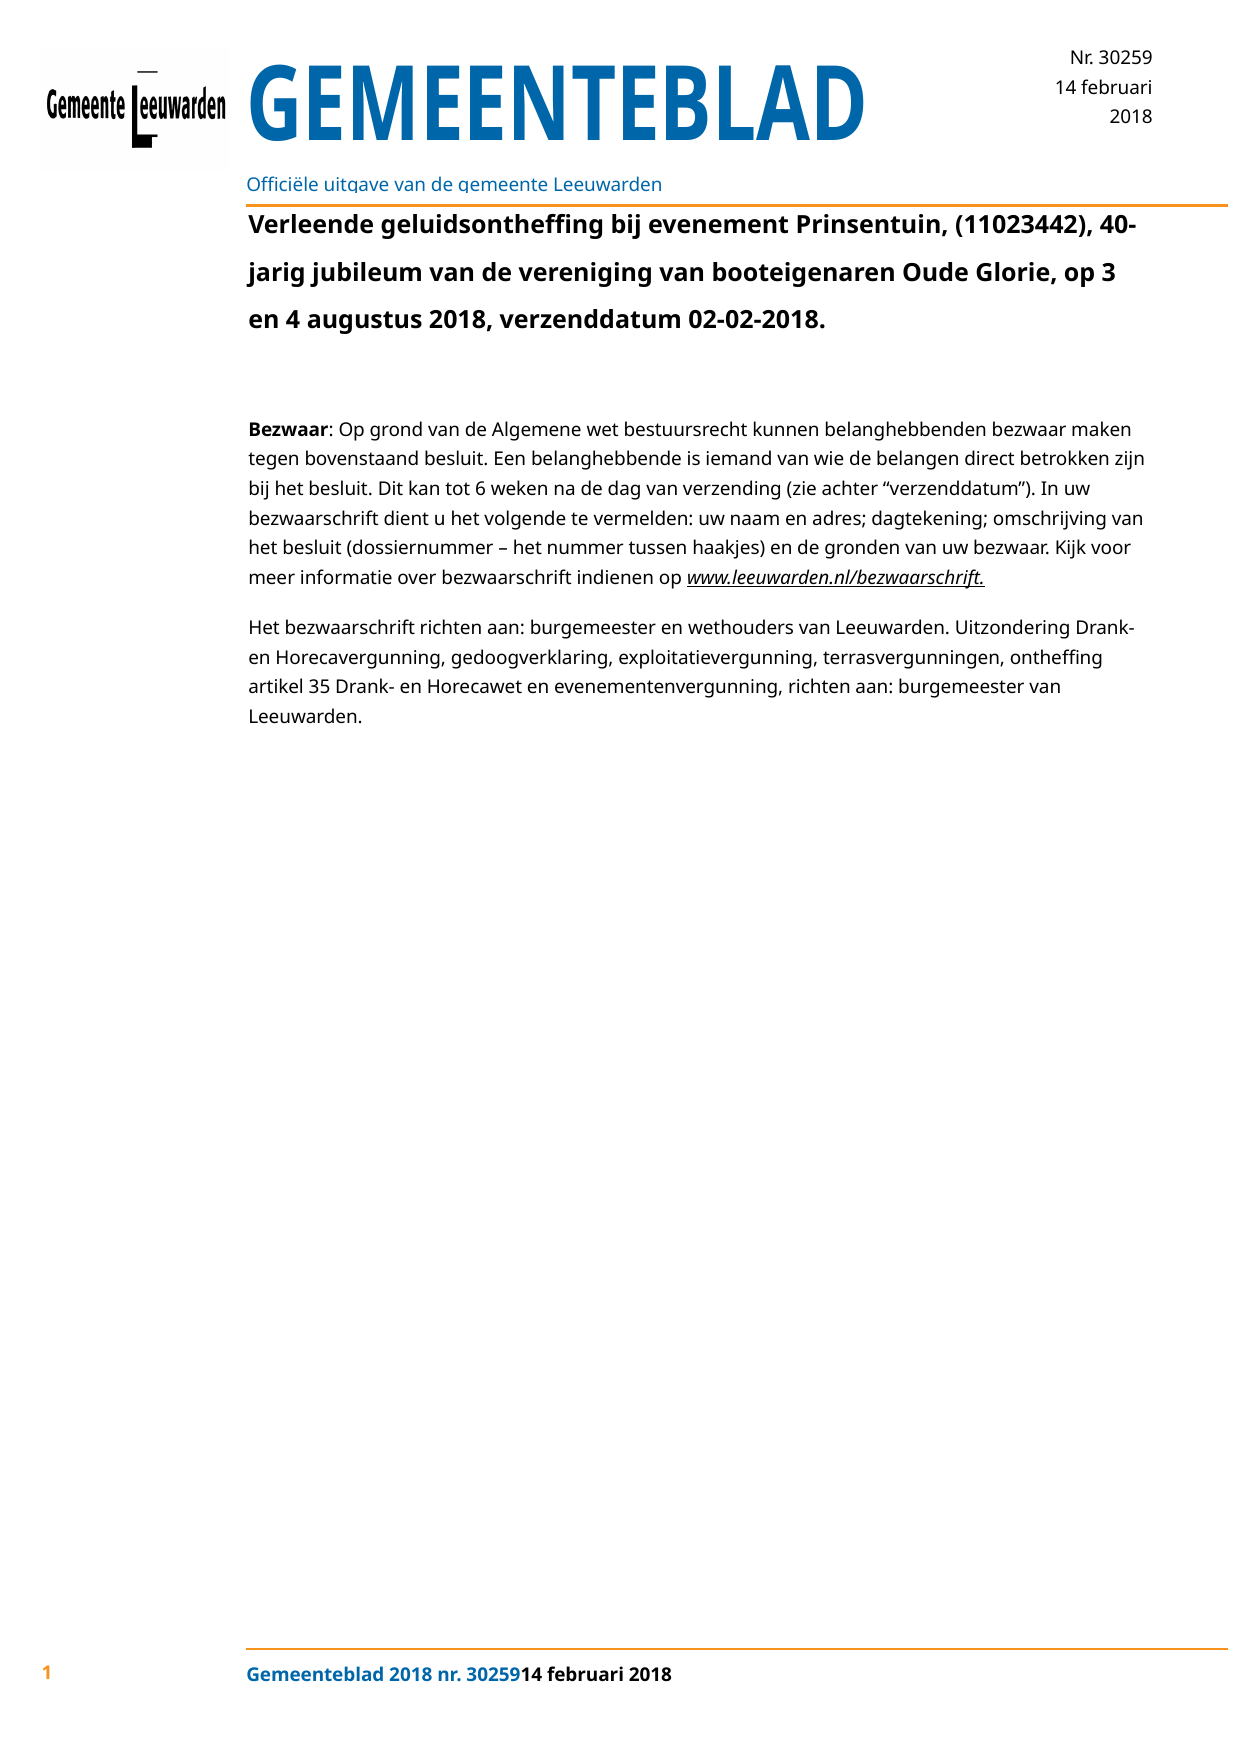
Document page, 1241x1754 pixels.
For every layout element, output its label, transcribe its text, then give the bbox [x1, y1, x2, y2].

text Het bezwaarschrift richten aan: burgemeester en wethouders van Leeuwarden. Uitzondering Drank- en Horecavergunning, gedoogverklaring, exploitatievergunning, terrasvergunningen, ontheffing artikel 35 Drank- en Horecawet en evenementenvergunning, richten aan: burgemeester van Leeuwarden. [248, 614, 1152, 729]
text Verleende geluidsontheffing bij evenement Prinsentuin, (11023442), 40-jarig jubileum van de vereniging van booteigenaren Oude Glorie, op 3 en 4 augustus 2018, verzenddatum 02-02-2018. [248, 207, 1152, 336]
text Bezwaar: Op grond van de Algemene wet bestuursrecht kunnen belanghebbenden bezwaar maken tegen bovenstaand besluit. Een belanghebbende is iemand van wie de belangen direct betrokken zijn bij het besluit. Dit kan tot 6 weken na de dag van verzending (zie achter “verzenddatum”). In uw bezwaarschrift dient u het volgende te vermelden: uw naam en adres; dagtekening; omschrijving van het besluit (dossiernummer – het nummer tussen haakjes) en de gronden van uw bezwaar. Kijk voor meer informatie over bezwaarschrift indienen op www.leeuwarden.nl/bezwaarschrift. [248, 416, 1152, 589]
picture [41, 47, 231, 172]
